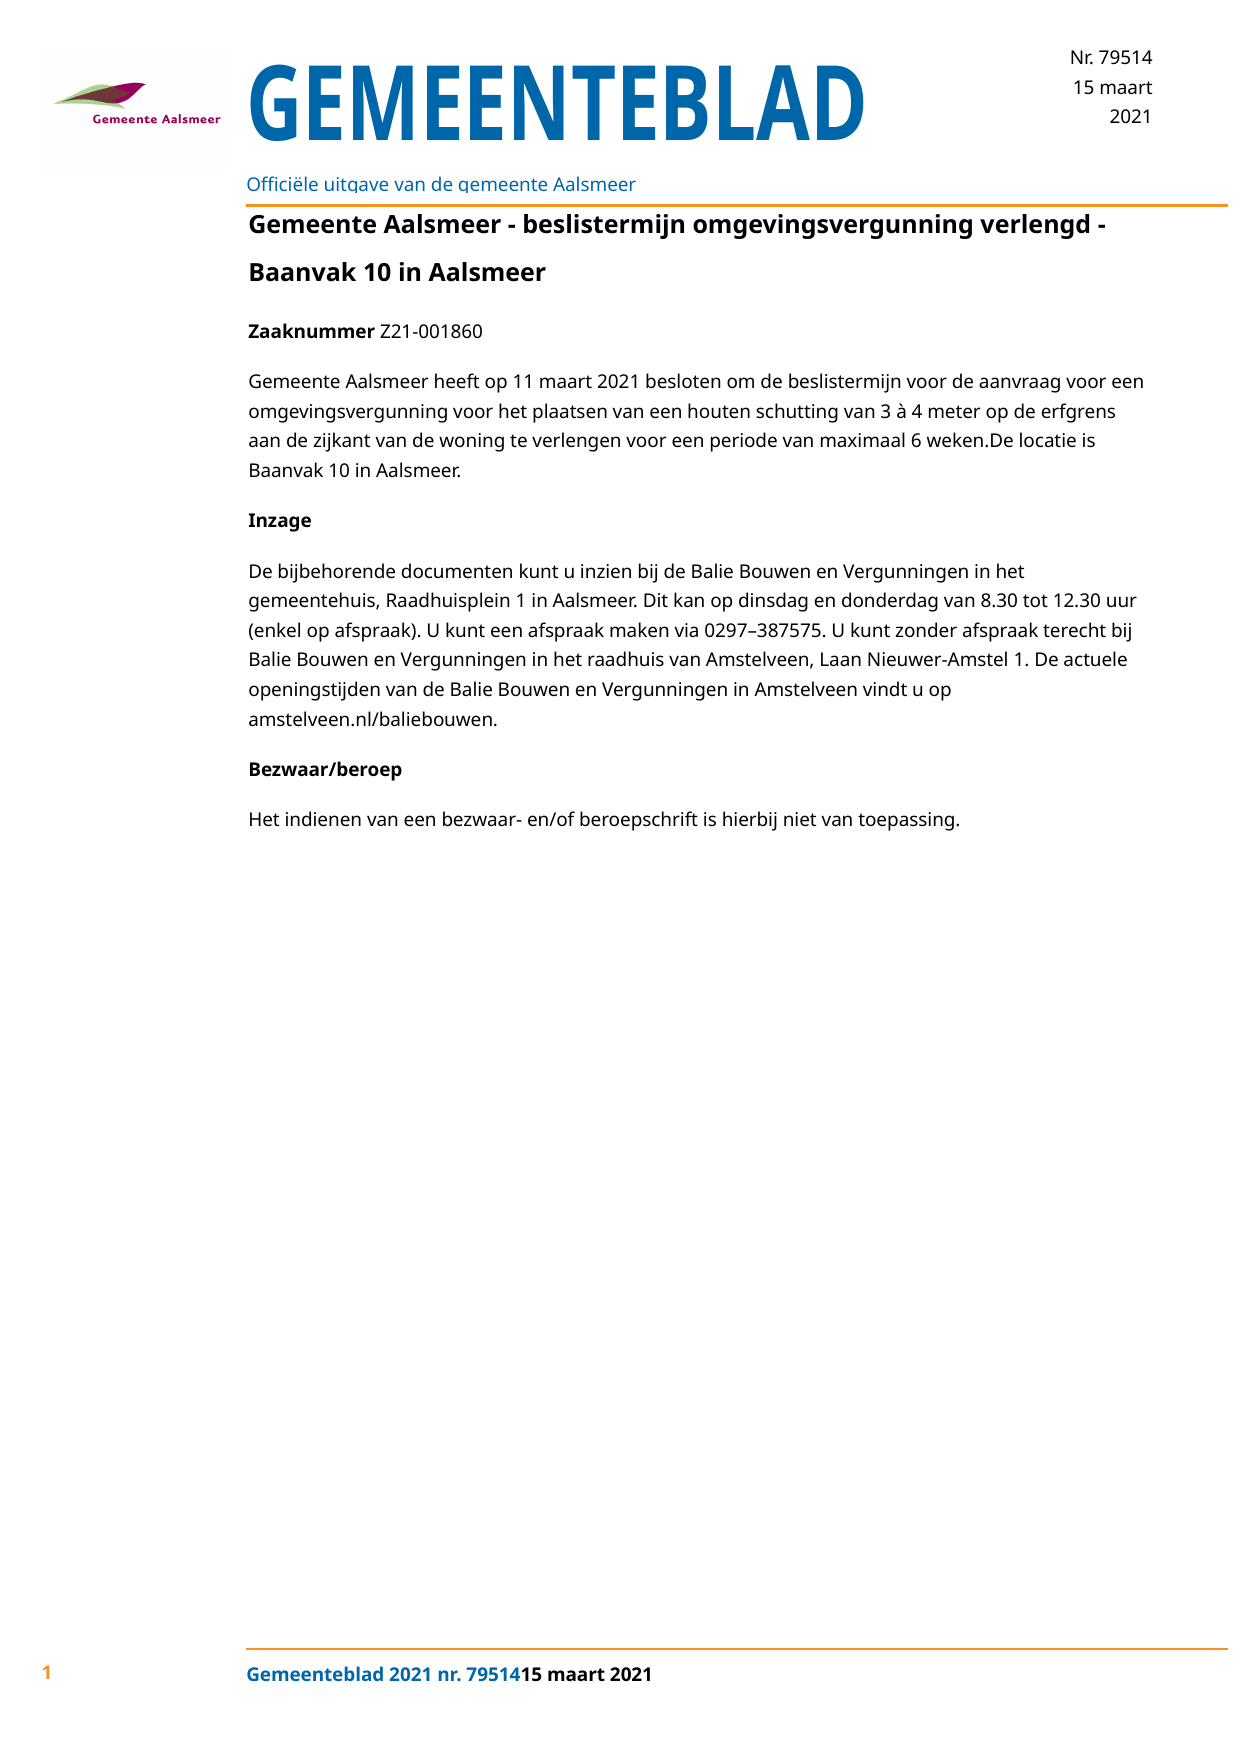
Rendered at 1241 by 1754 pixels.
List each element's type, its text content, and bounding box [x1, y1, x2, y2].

picture [41, 47, 231, 172]
text Gemeente Aalsmeer heeft op 11 maart 2021 besloten om de beslistermijn voor de aanvraag voor een omgevingsvergunning voor het plaatsen van een houten schutting van 3 à 4 meter op de erfgrens aan de zijkant van de woning te verlengen voor een periode van maximaal 6 weken.De locatie is Baanvak 10 in Aalsmeer. [248, 368, 1152, 483]
text Zaaknummer Z21-001860 [248, 318, 1152, 344]
text Inzage [248, 507, 1152, 533]
text Bezwaar/beroep [248, 756, 1152, 782]
text Gemeente Aalsmeer - beslistermijn omgevingsvergunning verlengd - Baanvak 10 in Aalsmeer [248, 207, 1152, 288]
text De bijbehorende documenten kunt u inzien bij de Balie Bouwen en Vergunningen in het gemeentehuis, Raadhuisplein 1 in Aalsmeer. Dit kan op dinsdag en donderdag van 8.30 tot 12.30 uur (enkel op afspraak). U kunt een afspraak maken via 0297–387575. U kunt zonder afspraak terecht bij Balie Bouwen en Vergunningen in het raadhuis van Amstelveen, Laan Nieuwer-Amstel 1. De actuele openingstijden van de Balie Bouwen en Vergunningen in Amstelveen vindt u op amstelveen.nl/baliebouwen. [248, 558, 1152, 732]
text Het indienen van een bezwaar- en/of beroepschrift is hierbij niet van toepassing. [248, 807, 1152, 832]
